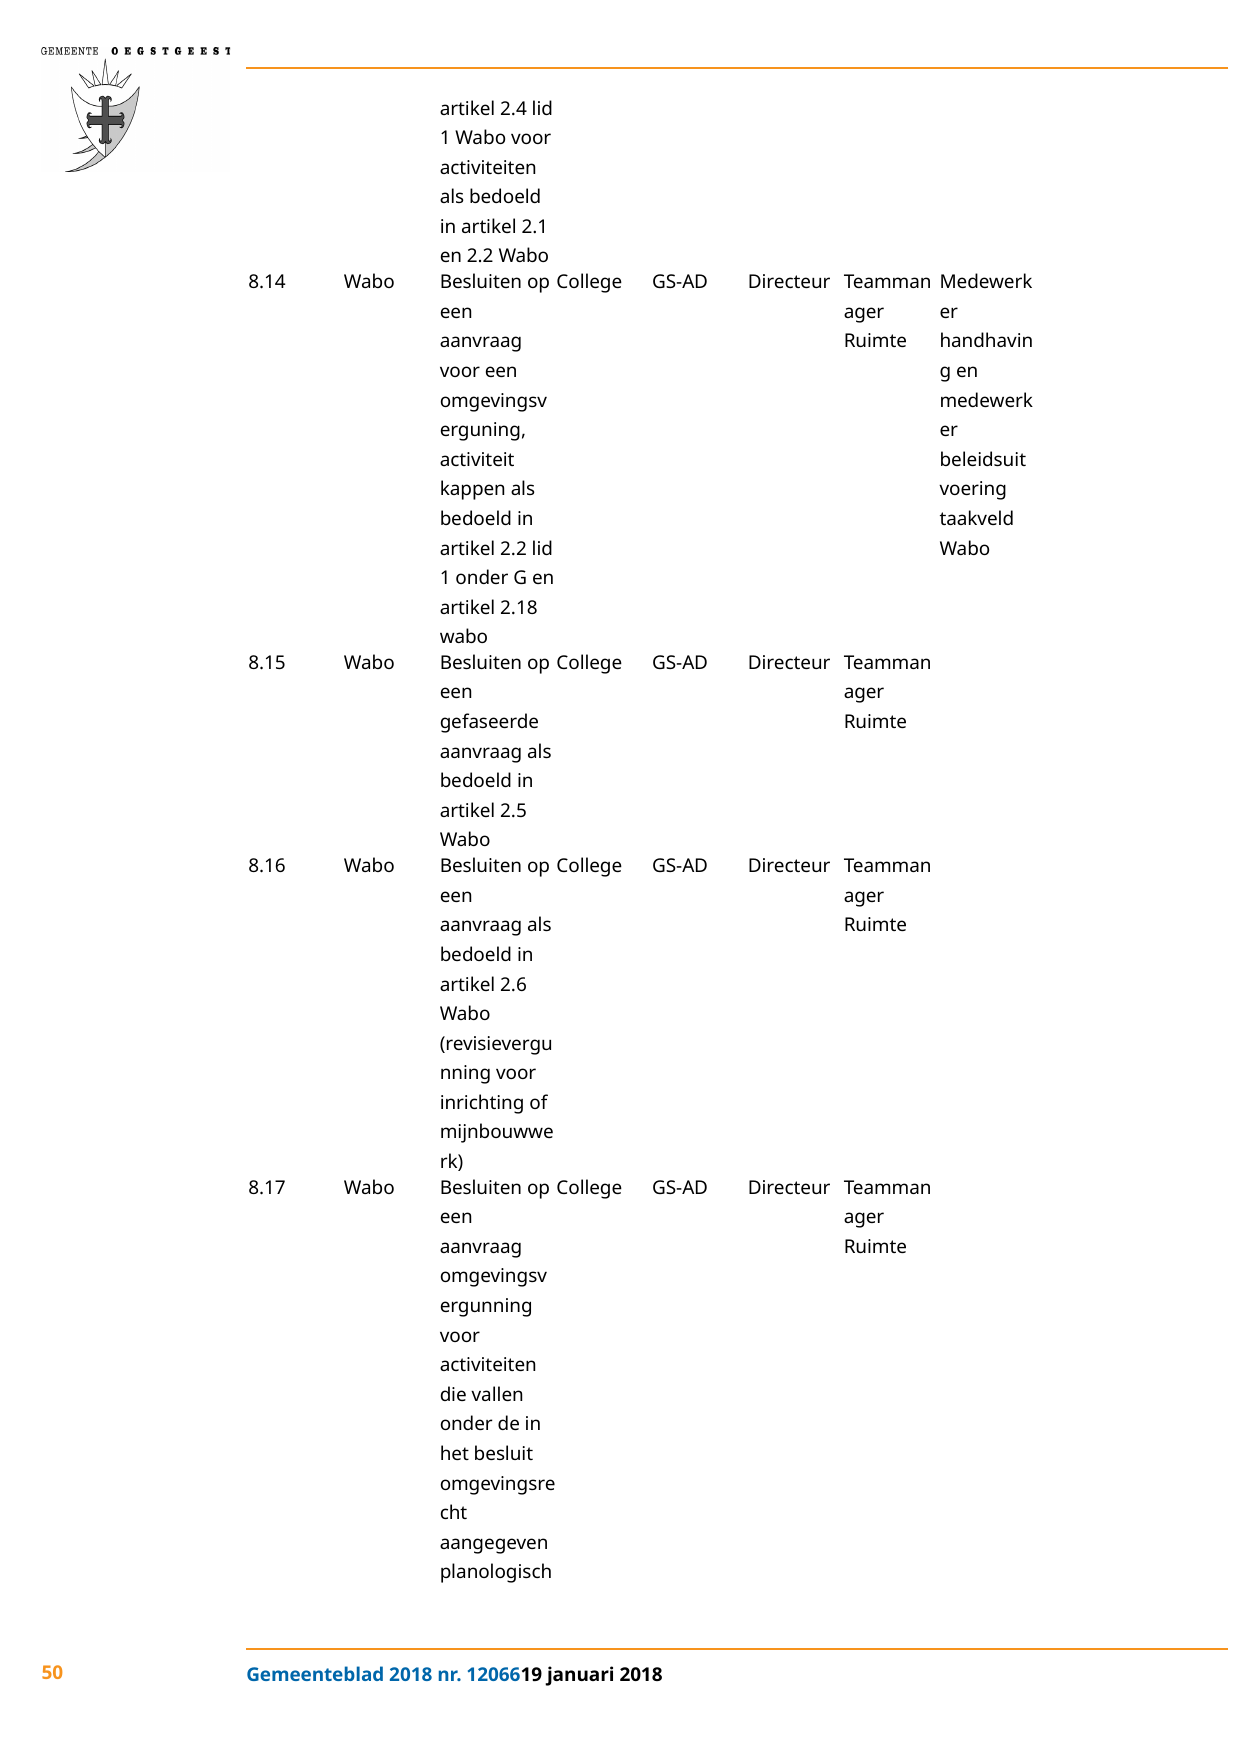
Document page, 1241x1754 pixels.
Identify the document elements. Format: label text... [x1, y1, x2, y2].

table_cell [1035, 649, 1152, 852]
table_cell 8.17 [248, 1174, 344, 1584]
table_cell 8.14 [248, 269, 344, 649]
table_cell Directeur [748, 853, 843, 1174]
table_cell GS-AD [652, 853, 748, 1174]
table_cell [1035, 1174, 1152, 1584]
table_cell [556, 95, 652, 268]
table_cell Teammanager Ruimte [844, 853, 939, 1174]
table_cell College [556, 269, 652, 649]
table_cell Besluiten op een gefaseerde aanvraag als bedoeld in artikel 2.5 Wabo [440, 649, 556, 852]
table_cell [344, 95, 439, 268]
table_cell Teammanager Ruimte [844, 1174, 939, 1584]
table_cell [1035, 95, 1152, 268]
table_cell [844, 95, 939, 268]
table_cell Medewerker handhaving en medewerker beleidsuitvoering taakveld Wabo [939, 269, 1035, 649]
table_cell [939, 1174, 1035, 1584]
table_cell Directeur [748, 649, 843, 852]
table_cell 8.16 [248, 853, 344, 1174]
table_cell [939, 853, 1035, 1174]
table_cell [652, 95, 748, 268]
table_cell Besluiten op een aanvraag voor een omgevingsverguning, activiteit kappen als bedoeld in artikel 2.2 lid 1 onder G en artikel 2.18 wabo [440, 269, 556, 649]
table_cell artikel 2.4 lid 1 Wabo voor activiteiten als bedoeld in artikel 2.1 en 2.2 Wabo [440, 95, 556, 268]
picture [41, 47, 231, 172]
table_cell Wabo [344, 1174, 439, 1584]
table_cell 8.15 [248, 649, 344, 852]
table_cell [1035, 269, 1152, 649]
table_cell Wabo [344, 853, 439, 1174]
table_cell Directeur [748, 1174, 843, 1584]
table_cell Besluiten op een aanvraag omgevingsvergunning voor activiteiten die vallen onder de in het besluit omgevingsrecht aangegeven planologisch [440, 1174, 556, 1584]
table_cell Wabo [344, 649, 439, 852]
table_cell Teammanager Ruimte [844, 269, 939, 649]
table_cell GS-AD [652, 649, 748, 852]
table_cell [939, 649, 1035, 852]
table_cell Teammanager Ruimte [844, 649, 939, 852]
table_cell GS-AD [652, 1174, 748, 1584]
table_cell [248, 95, 344, 268]
table_cell [1035, 853, 1152, 1174]
table_cell Wabo [344, 269, 439, 649]
table_cell College [556, 1174, 652, 1584]
table_cell [748, 95, 843, 268]
table_cell College [556, 853, 652, 1174]
table_cell Besluiten op een aanvraag als bedoeld in artikel 2.6 Wabo (revisievergunning voor inrichting of mijnbouwwerk) [440, 853, 556, 1174]
table_cell GS-AD [652, 269, 748, 649]
table_cell College [556, 649, 652, 852]
table_cell Directeur [748, 269, 843, 649]
table_cell [939, 95, 1035, 268]
